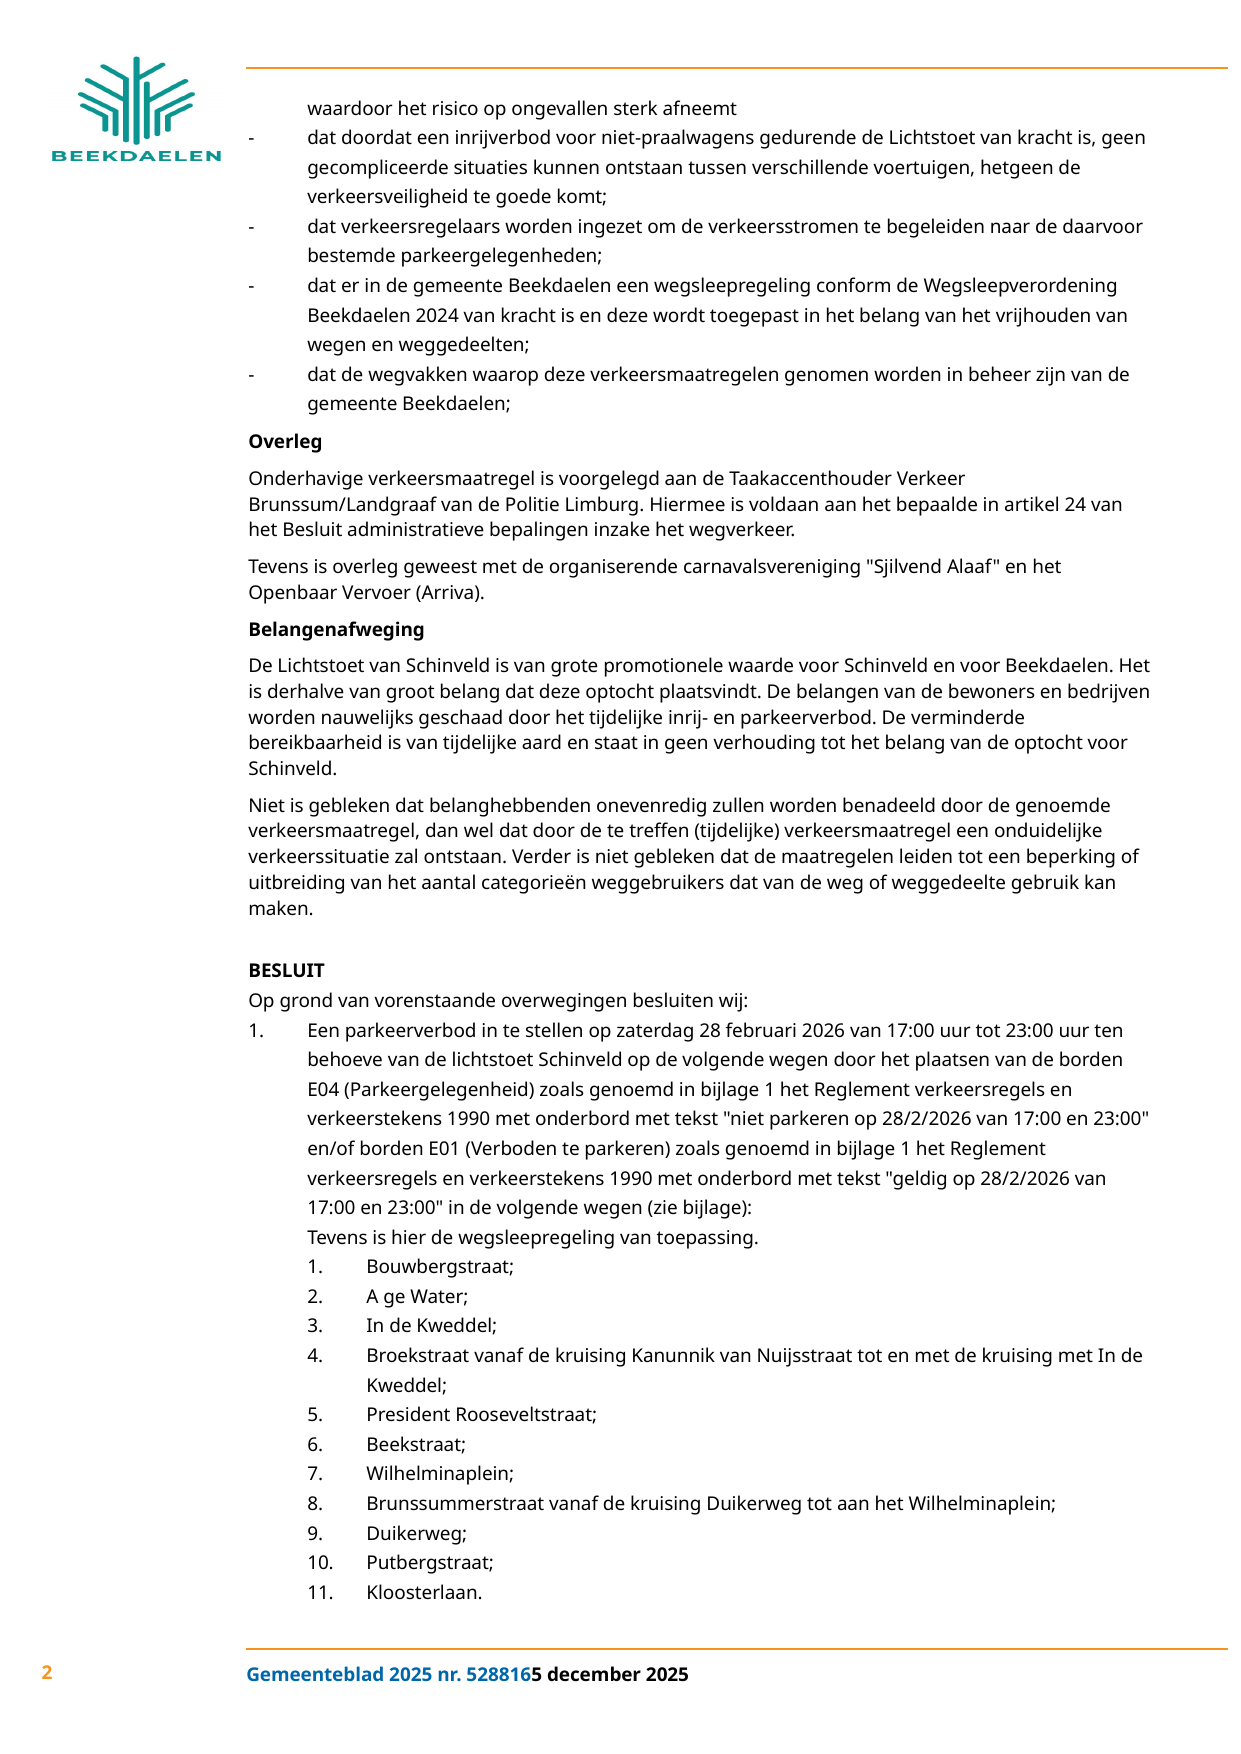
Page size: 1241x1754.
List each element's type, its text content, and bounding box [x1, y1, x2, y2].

text Overleg [248, 428, 1152, 454]
text De Lichtstoet van Schinveld is van grote promotionele waarde voor Schinveld en voor Beekdaelen. Het is derhalve van groot belang dat deze optocht plaatsvindt. De belangen van de bewoners en bedrijven worden nauwelijks geschaad door het tijdelijke inrij- en parkeerverbod. De verminderde bereikbaarheid is van tijdelijke aard en staat in geen verhouding tot het belang van de optocht voor Schinveld. [248, 652, 1152, 781]
text Niet is gebleken dat belanghebbenden onevenredig zullen worden benadeeld door de genoemde verkeersmaatregel, dan wel dat door de te treffen (tijdelijke) verkeersmaatregel een onduidelijke verkeerssituatie zal ontstaan. Verder is niet gebleken dat de maatregelen leiden tot een beperking of uitbreiding van het aantal categorieën weggebruikers dat van de weg of weggedeelte gebruik kan maken. [248, 792, 1152, 921]
list In de Kweddel; [307, 1313, 1152, 1338]
list President Rooseveltstraat; [307, 1401, 1152, 1427]
text Op grond van vorenstaande overwegingen besluiten wij: [248, 987, 1152, 1013]
list Putbergstraat; [307, 1549, 1152, 1575]
list A ge Water; [307, 1283, 1152, 1309]
list Beekstraat; [307, 1431, 1152, 1457]
list Brunssummerstraat vanaf de kruising Duikerweg tot aan het Wilhelminaplein; [307, 1490, 1152, 1516]
list Duikerweg; [307, 1520, 1152, 1545]
list Een parkeerverbod in te stellen op zaterdag 28 februari 2026 van 17:00 uur tot 23:00 uur ten behoeve van de lichtstoet Schinveld op de volgende wegen door het plaatsen van de borden E04 (Parkeergelegenheid) zoals genoemd in bijlage 1 het Reglement verkeersregels en verkeerstekens 1990 met onderbord met tekst "niet parkeren op 28/2/2026 van 17:00 en 23:00" en/of borden E01 (Verboden te parkeren) zoals genoemd in bijlage 1 het Reglement verkeersregels en verkeerstekens 1990 met onderbord met tekst "geldig op 28/2/2026 van 17:00 en 23:00" in de volgende wegen (zie bijlage): [248, 1017, 1152, 1220]
text Onderhavige verkeersmaatregel is voorgelegd aan de Taakaccenthouder Verkeer Brunssum/Landgraaf van de Politie Limburg. Hiermee is voldaan aan het bepaalde in artikel 24 van het Besluit administratieve bepalingen inzake het wegverkeer. [248, 465, 1152, 542]
picture [41, 47, 231, 172]
list Broekstraat vanaf de kruising Kanunnik van Nuijsstraat tot en met de kruising met In de Kweddel; [307, 1342, 1152, 1397]
list waardoor het risico op ongevallen sterk afneemt [248, 95, 1152, 121]
text BESLUIT [248, 958, 1152, 983]
list Wilhelminaplein; [307, 1461, 1152, 1486]
list dat de wegvakken waarop deze verkeersmaatregelen genomen worden in beheer zijn van de gemeente Beekdaelen; [248, 361, 1152, 416]
list dat verkeersregelaars worden ingezet om de verkeersstromen te begeleiden naar de daarvoor bestemde parkeergelegenheden; [248, 213, 1152, 268]
list Kloosterlaan. [307, 1579, 1152, 1604]
text Tevens is overleg geweest met de organiserende carnavalsvereniging "Sjilvend Alaaf" en het Openbaar Vervoer (Arriva). [248, 553, 1152, 605]
list dat er in de gemeente Beekdaelen een wegsleepregeling conform de Wegsleepverordening Beekdaelen 2024 van kracht is en deze wordt toegepast in het belang van het vrijhouden van wegen en weggedeelten; [248, 272, 1152, 357]
list dat doordat een inrijverbod voor niet-praalwagens gedurende de Lichtstoet van kracht is, geen gecompliceerde situaties kunnen ontstaan tussen verschillende voertuigen, hetgeen de verkeersveiligheid te goede komt; [248, 124, 1152, 209]
list Tevens is hier de wegsleepregeling van toepassing. [248, 1224, 1152, 1249]
list Bouwbergstraat; [307, 1253, 1152, 1279]
text Belangenafweging [248, 616, 1152, 641]
